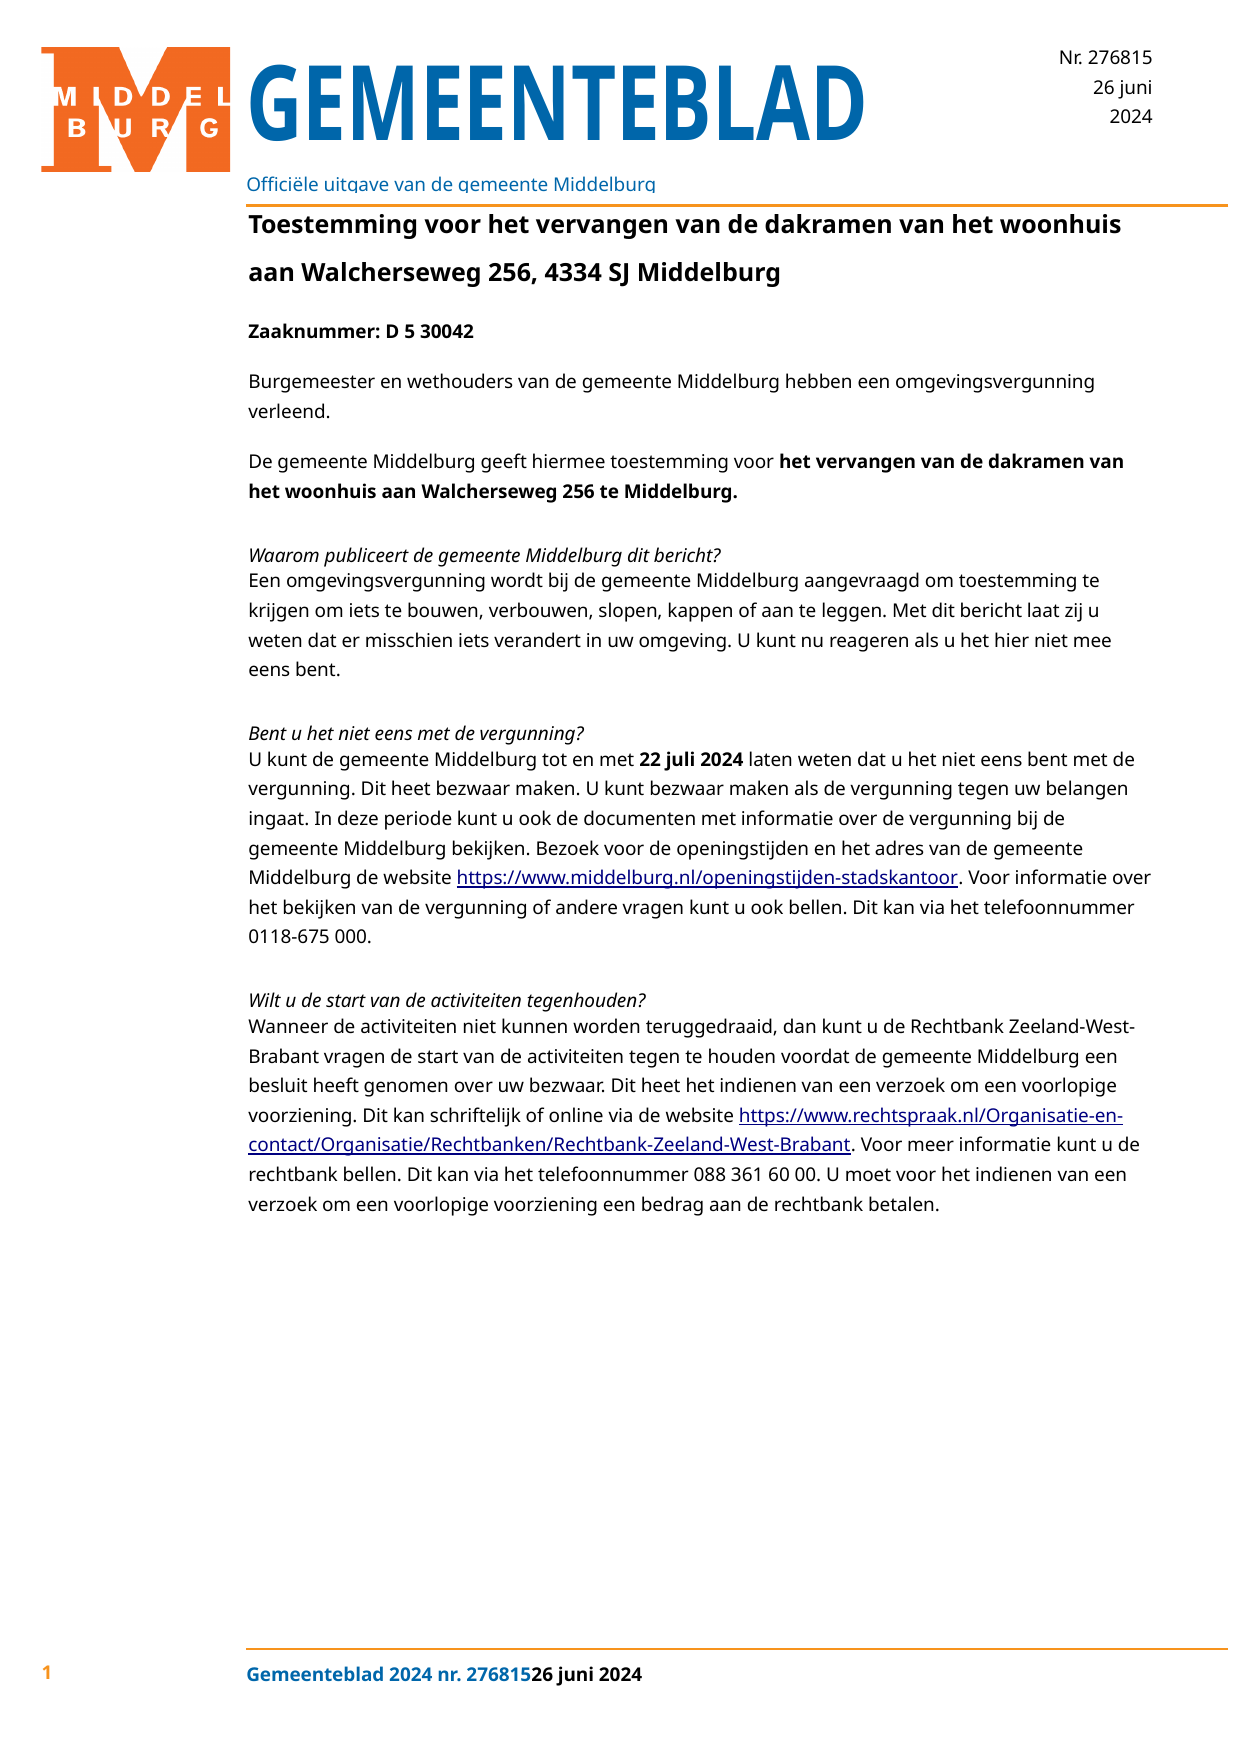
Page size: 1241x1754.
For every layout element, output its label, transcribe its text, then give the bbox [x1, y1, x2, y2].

text Bent u het niet eens met de vergunning? [248, 720, 1152, 746]
picture [41, 47, 231, 172]
text Wilt u de start van de activiteiten tegenhouden? [248, 987, 1152, 1013]
text Waarom publiceert de gemeente Middelburg dit bericht? [248, 542, 1152, 568]
text Toestemming voor het vervangen van de dakramen van het woonhuis aan Walcherseweg 256, 4334 SJ Middelburg [248, 207, 1152, 288]
text Burgemeester en wethouders van de gemeente Middelburg hebben een omgevingsvergunning verleend. [248, 368, 1152, 424]
text De gemeente Middelburg geeft hiermee toestemming voor het vervangen van de dakramen van het woonhuis aan Walcherseweg 256 te Middelburg. [248, 448, 1152, 504]
text Wanneer de activiteiten niet kunnen worden teruggedraaid, dan kunt u de Rechtbank Zeeland-West-Brabant vragen de start van de activiteiten tegen te houden voordat de gemeente Middelburg een besluit heeft genomen over uw bezwaar. Dit heet het indienen van een verzoek om een voorlopige voorziening. Dit kan schriftelijk of online via de website https://www.rechtspraak.nl/Organisatie-en-contact/Organisatie/Rechtbanken/Rechtbank-Zeeland-West-Brabant. Voor meer informatie kunt u de rechtbank bellen. Dit kan via het telefoonnummer 088 361 60 00. U moet voor het indienen van een verzoek om een voorlopige voorziening een bedrag aan de rechtbank betalen. [248, 1013, 1152, 1216]
text Zaaknummer: D 5 30042 [248, 318, 1152, 344]
text Een omgevingsvergunning wordt bij de gemeente Middelburg aangevraagd om toestemming te krijgen om iets te bouwen, verbouwen, slopen, kappen of aan te leggen. Met dit bericht laat zij u weten dat er misschien iets verandert in uw omgeving. U kunt nu reageren als u het hier niet mee eens bent. [248, 568, 1152, 682]
text U kunt de gemeente Middelburg tot en met 22 juli 2024 laten weten dat u het niet eens bent met de vergunning. Dit heet bezwaar maken. U kunt bezwaar maken als de vergunning tegen uw belangen ingaat. In deze periode kunt u ook de documenten met informatie over de vergunning bij de gemeente Middelburg bekijken. Bezoek voor de openingstijden en het adres van de gemeente Middelburg de website https://www.middelburg.nl/openingstijden-stadskantoor. Voor informatie over het bekijken van de vergunning of andere vragen kunt u ook bellen. Dit kan via het telefoonnummer 0118-675 000. [248, 746, 1152, 949]
